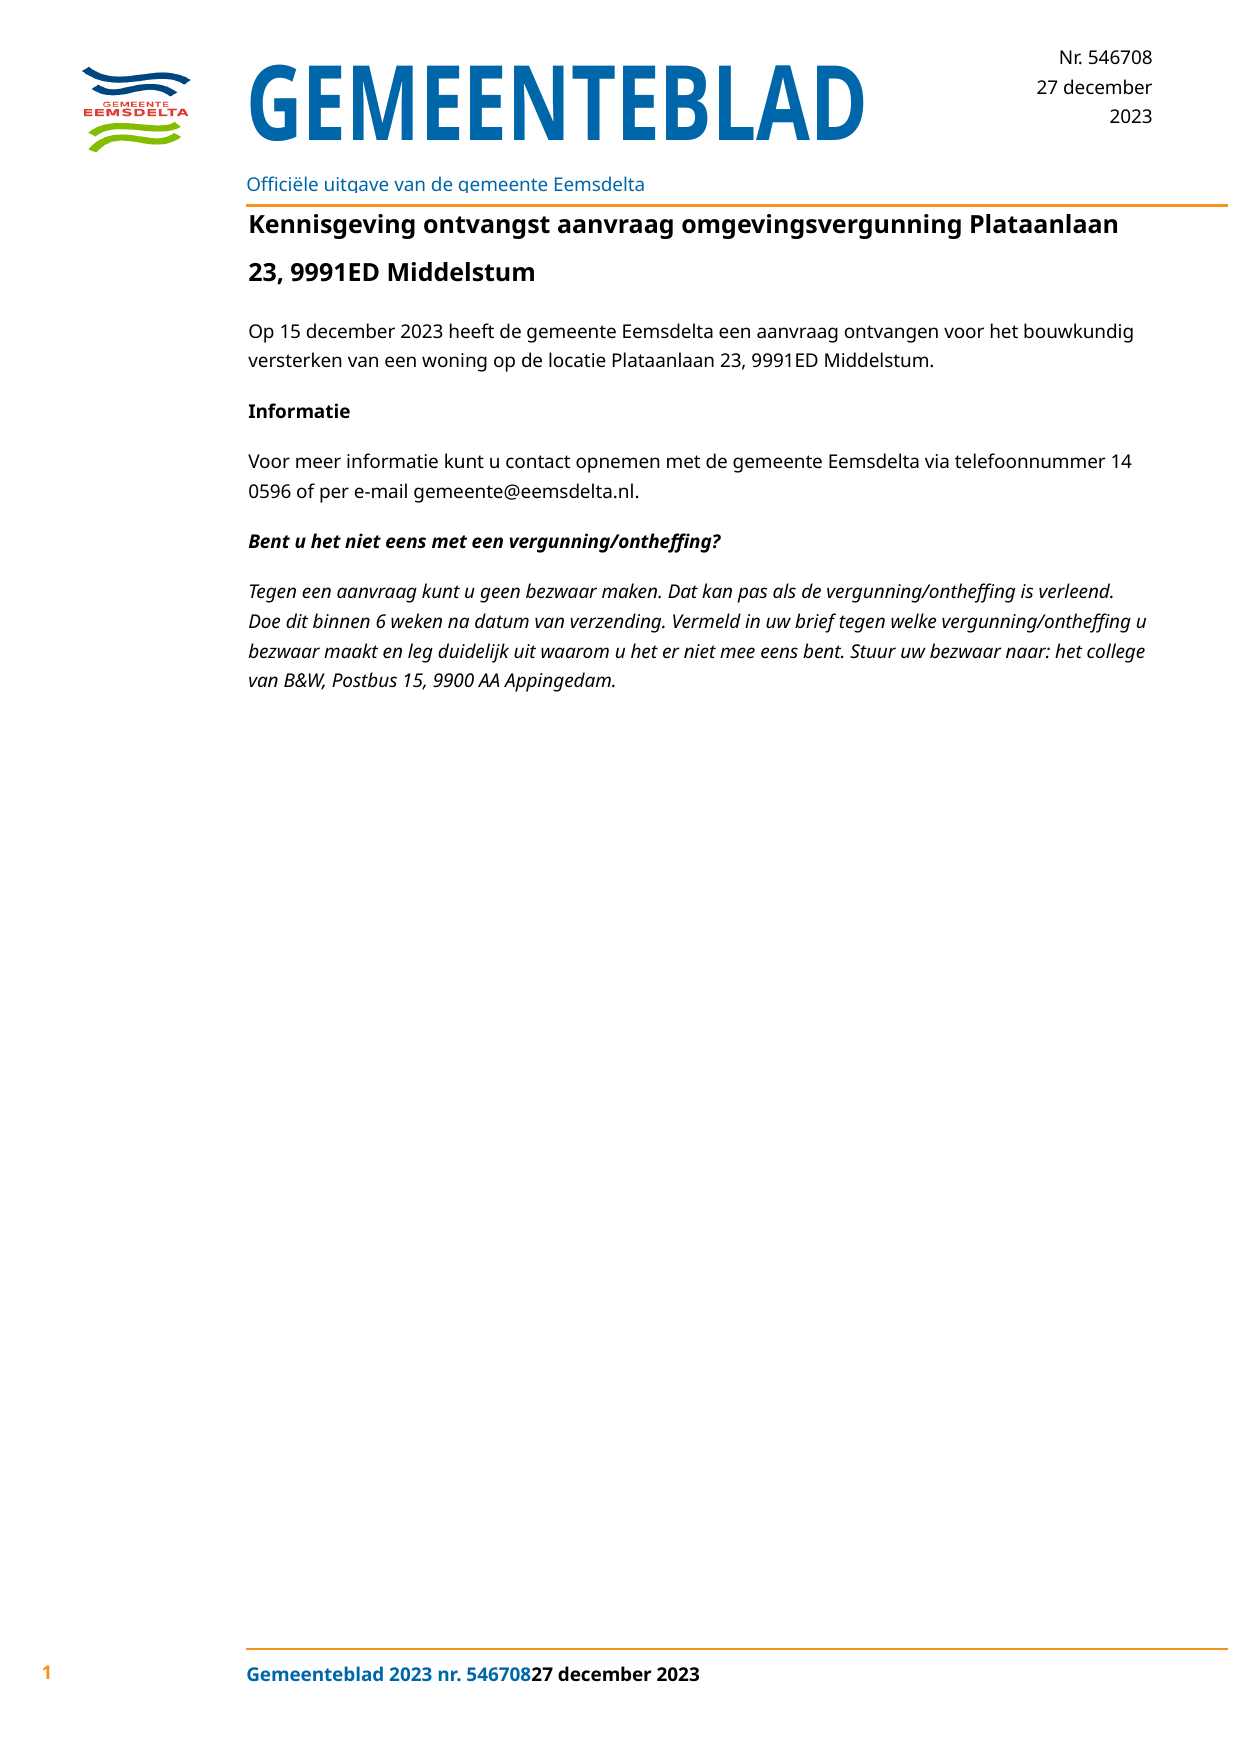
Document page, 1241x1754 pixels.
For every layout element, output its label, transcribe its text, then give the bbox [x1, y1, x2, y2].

text Kennisgeving ontvangst aanvraag omgevingsvergunning Plataanlaan 23, 9991ED Middelstum [248, 207, 1152, 288]
picture [41, 47, 231, 172]
text Bent u het niet eens met een vergunning/ontheffing? [248, 528, 1152, 554]
text Tegen een aanvraag kunt u geen bezwaar maken. Dat kan pas als de vergunning/ontheffing is verleend. Doe dit binnen 6 weken na datum van verzending. Vermeld in uw brief tegen welke vergunning/ontheffing u bezwaar maakt en leg duidelijk uit waarom u het er niet mee eens bent. Stuur uw bezwaar naar: het college van B&W, Postbus 15, 9900 AA Appingedam. [248, 579, 1152, 693]
text Voor meer informatie kunt u contact opnemen met de gemeente Eemsdelta via telefoonnummer 14 0596 of per e-mail gemeente@eemsdelta.nl. [248, 448, 1152, 504]
text Op 15 december 2023 heeft de gemeente Eemsdelta een aanvraag ontvangen voor het bouwkundig versterken van een woning op de locatie Plataanlaan 23, 9991ED Middelstum. [248, 318, 1152, 373]
text Informatie [248, 398, 1152, 424]
